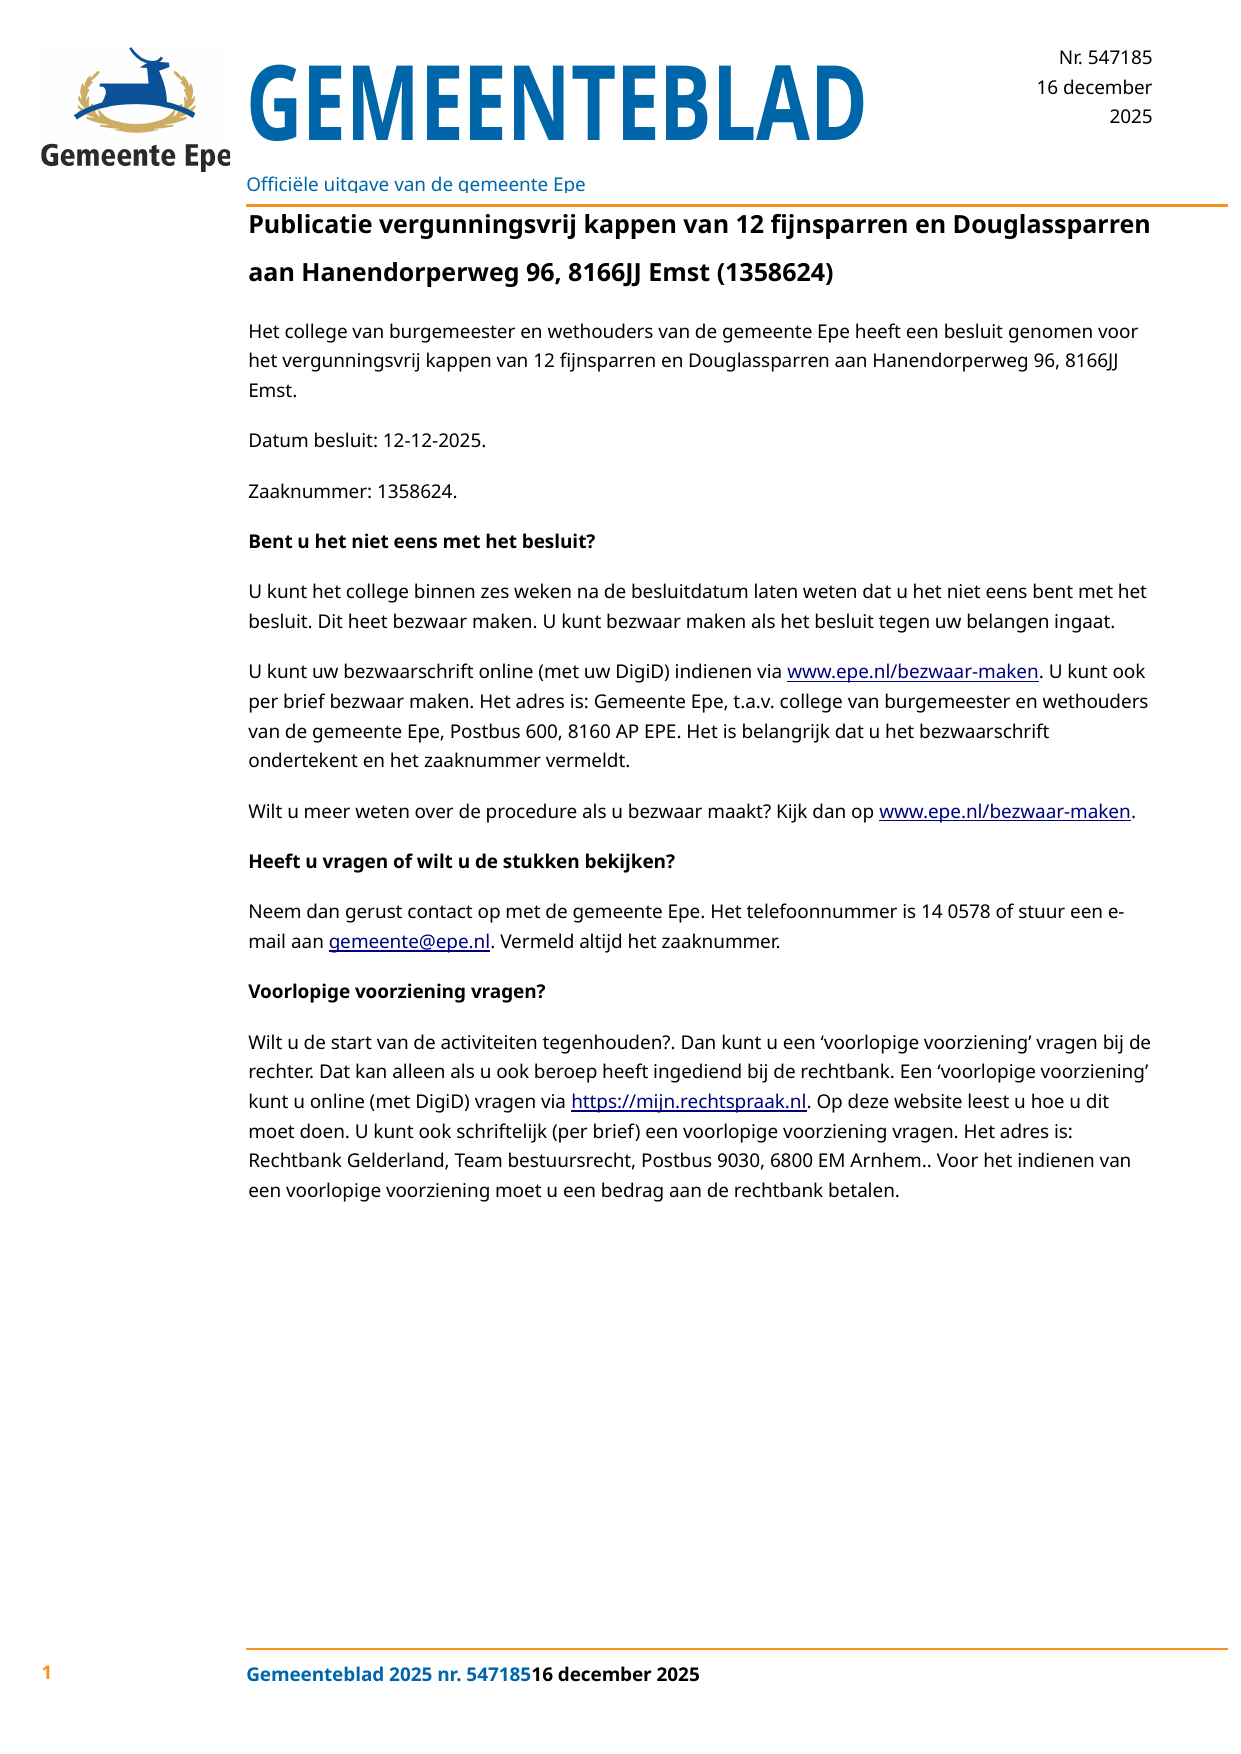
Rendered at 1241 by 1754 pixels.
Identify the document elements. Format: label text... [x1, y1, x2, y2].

text Voorlopige voorziening vragen? [248, 979, 1152, 1004]
picture [41, 47, 231, 172]
text U kunt het college binnen zes weken na de besluitdatum laten weten dat u het niet eens bent met het besluit. Dit heet bezwaar maken. U kunt bezwaar maken als het besluit tegen uw belangen ingaat. [248, 579, 1152, 634]
text Wilt u meer weten over de procedure als u bezwaar maakt? Kijk dan op www.epe.nl/bezwaar-maken. [248, 798, 1152, 824]
text Datum besluit: 12-12-2025. [248, 427, 1152, 453]
text Neem dan gerust contact op met de gemeente Epe. Het telefoonnummer is 14 0578 of stuur een e-mail aan gemeente@epe.nl. Vermeld altijd het zaaknummer. [248, 899, 1152, 954]
text Wilt u de start van de activiteiten tegenhouden?. Dan kunt u een ‘voorlopige voorziening’ vragen bij de rechter. Dat kan alleen als u ook beroep heeft ingediend bij de rechtbank. Een ‘voorlopige voorziening’ kunt u online (met DigiD) vragen via https://mijn.rechtspraak.nl. Op deze website leest u hoe u dit moet doen. U kunt ook schriftelijk (per brief) een voorlopige voorziening vragen. Het adres is: Rechtbank Gelderland, Team bestuursrecht, Postbus 9030, 6800 EM Arnhem.. Voor het indienen van een voorlopige voorziening moet u een bedrag aan de rechtbank betalen. [248, 1029, 1152, 1203]
text U kunt uw bezwaarschrift online (met uw DigiD) indienen via www.epe.nl/bezwaar-maken. U kunt ook per brief bezwaar maken. Het adres is: Gemeente Epe, t.a.v. college van burgemeester en wethouders van de gemeente Epe, Postbus 600, 8160 AP EPE. Het is belangrijk dat u het bezwaarschrift ondertekent en het zaaknummer vermeldt. [248, 659, 1152, 773]
text Heeft u vragen of wilt u de stukken bekijken? [248, 848, 1152, 874]
text Publicatie vergunningsvrij kappen van 12 fijnsparren en Douglassparren aan Hanendorperweg 96, 8166JJ Emst (1358624) [248, 207, 1152, 288]
text Zaaknummer: 1358624. [248, 478, 1152, 504]
text Bent u het niet eens met het besluit? [248, 528, 1152, 554]
text Het college van burgemeester en wethouders van de gemeente Epe heeft een besluit genomen voor het vergunningsvrij kappen van 12 fijnsparren en Douglassparren aan Hanendorperweg 96, 8166JJ Emst. [248, 318, 1152, 403]
